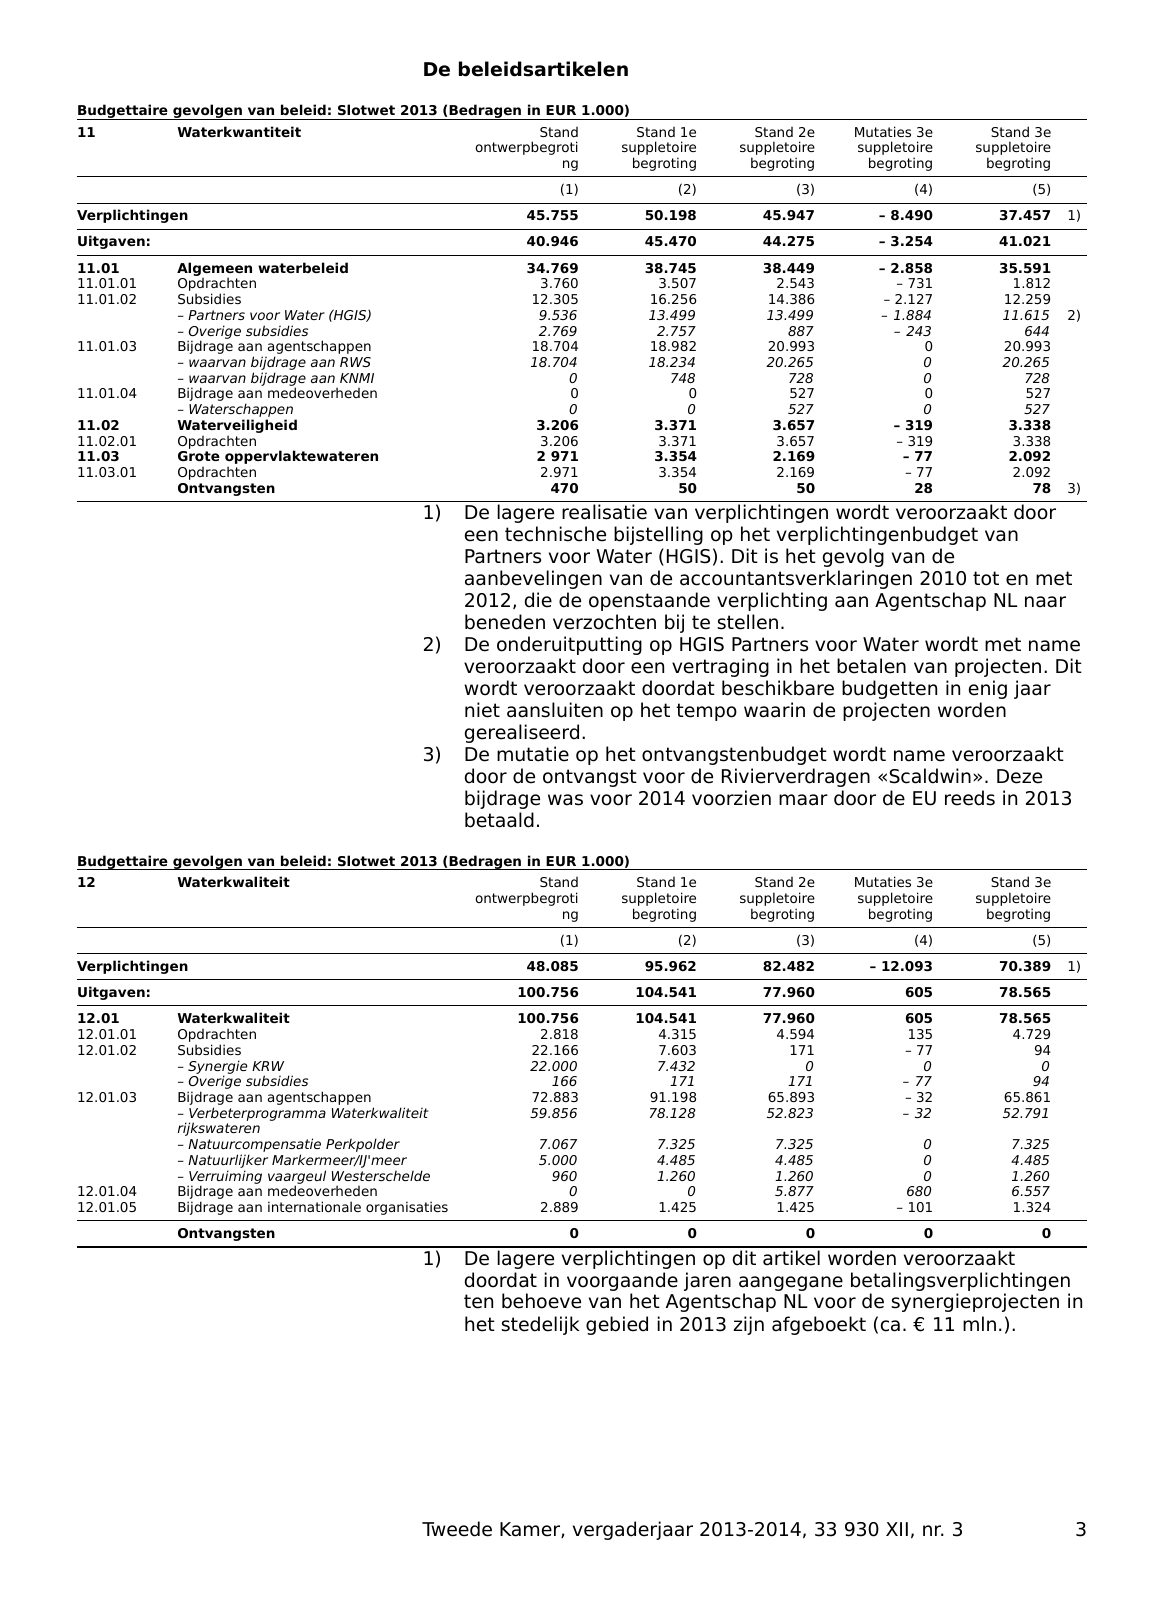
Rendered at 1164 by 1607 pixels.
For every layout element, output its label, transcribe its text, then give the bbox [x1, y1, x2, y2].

table_cell 12 [77, 870, 171, 927]
table_cell Algemeen waterbeleid [171, 256, 466, 276]
table_cell 100.756 [466, 980, 584, 1005]
table_cell 78.565 [939, 1006, 1057, 1027]
table_cell Bijdrage aan medeoverheden [171, 386, 466, 402]
table_cell 1) [1057, 954, 1087, 979]
table_cell 1.425 [585, 1200, 703, 1220]
table_cell 65.861 [939, 1090, 1057, 1106]
table_cell 3.354 [585, 465, 703, 481]
table_cell 7.432 [585, 1058, 703, 1074]
table_cell [77, 1137, 171, 1153]
table_cell 0 [466, 1184, 584, 1200]
table_cell 52.791 [939, 1106, 1057, 1137]
table_cell [171, 928, 466, 953]
table_cell 2.889 [466, 1200, 584, 1220]
table_cell Uitgaven: [77, 980, 466, 1005]
table_cell Verplichtingen [77, 954, 466, 979]
table_cell 45.470 [585, 230, 703, 255]
table_cell 2.092 [939, 465, 1057, 481]
table_cell – 12.093 [821, 954, 939, 979]
table_cell Subsidies [171, 1043, 466, 1058]
table_cell Ontvangsten [171, 481, 466, 501]
table_cell [1057, 256, 1087, 276]
table_cell Stand 1e suppletoire begroting [585, 120, 703, 176]
table_cell – waarvan bijdrage aan RWS [171, 355, 466, 371]
table_cell Stand ontwerpbegroting [466, 120, 584, 176]
table_cell [1057, 1137, 1087, 1153]
table_cell [1057, 449, 1087, 465]
table_cell [1057, 230, 1087, 255]
table_cell (5) [939, 928, 1057, 953]
table_cell [1057, 980, 1087, 1005]
table_cell – 77 [821, 1043, 939, 1058]
table_cell Stand 3e suppletoire begroting [939, 870, 1057, 927]
table_cell 91.198 [585, 1090, 703, 1106]
table_cell Waterkwaliteit [171, 870, 466, 927]
table_cell 0 [466, 1221, 584, 1246]
table_cell – 2.858 [821, 256, 939, 276]
table_cell [77, 928, 171, 953]
table_cell 94 [939, 1074, 1057, 1090]
table_cell 3.371 [585, 418, 703, 433]
table_cell Opdrachten [171, 434, 466, 449]
table_cell 45.947 [703, 204, 821, 228]
table_cell 72.883 [466, 1090, 584, 1106]
table_cell Mutaties 3e suppletoire begroting [821, 120, 939, 176]
table_cell [1057, 465, 1087, 481]
table_cell [1057, 870, 1087, 927]
table_cell – 1.884 [821, 308, 939, 323]
table_cell [1057, 1169, 1087, 1184]
table_cell – 77 [821, 449, 939, 465]
table_cell [1057, 1058, 1087, 1074]
table_cell [1057, 1090, 1087, 1106]
table_cell 11.01.03 [77, 339, 171, 355]
table_cell 38.745 [585, 256, 703, 276]
table_cell 94 [939, 1043, 1057, 1058]
table_cell 135 [821, 1027, 939, 1043]
table_cell – 243 [821, 323, 939, 339]
table_cell – Overige subsidies [171, 1074, 466, 1090]
table_cell Bijdrage aan agentschappen [171, 339, 466, 355]
table_cell 104.541 [585, 980, 703, 1005]
table_cell 11.01.01 [77, 276, 171, 292]
table_cell 7.325 [585, 1137, 703, 1153]
table_cell [1057, 355, 1087, 371]
table_cell 0 [821, 1169, 939, 1184]
table_cell 37.457 [939, 204, 1057, 228]
table_cell Opdrachten [171, 1027, 466, 1043]
table_cell 171 [703, 1043, 821, 1058]
table_cell 3.206 [466, 434, 584, 449]
table_cell Stand ontwerpbegroting [466, 870, 584, 927]
table_cell 470 [466, 481, 584, 501]
table_cell 77.960 [703, 980, 821, 1005]
table_cell 12.01 [77, 1006, 171, 1027]
table_cell 5.000 [466, 1153, 584, 1168]
table_cell 728 [703, 371, 821, 386]
table_cell 50.198 [585, 204, 703, 228]
table_cell 748 [585, 371, 703, 386]
table_cell 22.000 [466, 1058, 584, 1074]
table_cell 4.485 [939, 1153, 1057, 1168]
table_cell 680 [821, 1184, 939, 1200]
table_cell 7.067 [466, 1137, 584, 1153]
table_cell – Natuurcompensatie Perkpolder [171, 1137, 466, 1153]
table_cell 16.256 [585, 292, 703, 308]
table_cell [77, 1074, 171, 1090]
table_cell 3) [1057, 481, 1087, 501]
table_cell [1057, 434, 1087, 449]
table_cell Stand 3e suppletoire begroting [939, 120, 1057, 176]
table_cell 0 [703, 1058, 821, 1074]
table_cell [77, 1058, 171, 1074]
table_cell 100.756 [466, 1006, 584, 1027]
table_cell 11.615 [939, 308, 1057, 323]
table_cell 1.812 [939, 276, 1057, 292]
table_cell [1057, 1153, 1087, 1168]
table_cell [1057, 1074, 1087, 1090]
table_cell 40.946 [466, 230, 584, 255]
table_cell 59.856 [466, 1106, 584, 1137]
subtitle De beleidsartikelen [422, 59, 1087, 81]
table_cell 11.02 [77, 418, 171, 433]
table_cell [77, 402, 171, 418]
table_cell [1057, 371, 1087, 386]
table_cell 0 [821, 355, 939, 371]
table_cell 0 [821, 339, 939, 355]
table_cell 0 [703, 1221, 821, 1246]
table_cell Waterkwantiteit [171, 120, 466, 176]
table_cell 1.260 [939, 1169, 1057, 1184]
table_cell Bijdrage aan internationale organisaties [171, 1200, 466, 1220]
table_cell – Overige subsidies [171, 323, 466, 339]
table_cell – 8.490 [821, 204, 939, 228]
table_cell 0 [821, 386, 939, 402]
table_cell 78.128 [585, 1106, 703, 1137]
table_cell 644 [939, 323, 1057, 339]
table_cell 171 [585, 1074, 703, 1090]
table_cell – 2.127 [821, 292, 939, 308]
table_cell 887 [703, 323, 821, 339]
table_cell 35.591 [939, 256, 1057, 276]
table_cell 2 971 [466, 449, 584, 465]
table_cell 4.485 [585, 1153, 703, 1168]
table_cell 28 [821, 481, 939, 501]
table_cell 0 [585, 1221, 703, 1246]
table_cell 960 [466, 1169, 584, 1184]
table_cell 50 [585, 481, 703, 501]
table_cell Opdrachten [171, 465, 466, 481]
table_cell 11 [77, 120, 171, 176]
table_cell – 101 [821, 1200, 939, 1220]
table_cell Mutaties 3e suppletoire begroting [821, 870, 939, 927]
table_cell 18.982 [585, 339, 703, 355]
table_cell 0 [821, 1137, 939, 1153]
table_cell 20.265 [703, 355, 821, 371]
text 1) De lagere verplichtingen op dit artikel worden veroorzaakt doordat in voorgaande jaren aangegane betalingsverplichtingen ten behoeve van het Agentschap NL voor de synergieprojecten in het stedelijk gebied in 2013 zijn afgeboekt (ca. € 11 mln.). [422, 1248, 1087, 1335]
table_cell 2.757 [585, 323, 703, 339]
table_cell (4) [821, 928, 939, 953]
table_cell 2.169 [703, 449, 821, 465]
table_cell 1.260 [703, 1169, 821, 1184]
table_cell 78 [939, 481, 1057, 501]
table_cell 12.01.02 [77, 1043, 171, 1058]
table_cell – 32 [821, 1106, 939, 1137]
table_cell – 77 [821, 465, 939, 481]
table_cell [1057, 120, 1087, 176]
table_cell [77, 1169, 171, 1184]
table_cell (1) [466, 177, 584, 202]
table_cell 11.02.01 [77, 434, 171, 449]
table_cell [1057, 386, 1087, 402]
table_cell Grote oppervlaktewateren [171, 449, 466, 465]
table_cell 41.021 [939, 230, 1057, 255]
table_cell Bijdrage aan agentschappen [171, 1090, 466, 1106]
table_cell 13.499 [585, 308, 703, 323]
table_cell (3) [703, 177, 821, 202]
table_cell 34.769 [466, 256, 584, 276]
table_cell 3.507 [585, 276, 703, 292]
table_cell 3.354 [585, 449, 703, 465]
table_cell 3.371 [585, 434, 703, 449]
table_cell 1.324 [939, 1200, 1057, 1220]
table_cell 2.971 [466, 465, 584, 481]
table_cell 4.315 [585, 1027, 703, 1043]
table_cell – 319 [821, 418, 939, 433]
table_cell 7.325 [939, 1137, 1057, 1153]
table_cell 14.386 [703, 292, 821, 308]
table_cell [1057, 928, 1087, 953]
table_cell 527 [939, 402, 1057, 418]
table_cell [1057, 1221, 1087, 1246]
table_cell – 319 [821, 434, 939, 449]
text 2) De onderuitputting op HGIS Partners voor Water wordt met name veroorzaakt door een vertraging in het betalen van projecten. Dit wordt veroorzaakt doordat beschikbare budgetten in enig jaar niet aansluiten op het tempo waarin de projecten worden gerealiseerd. [422, 634, 1087, 744]
table_cell [1057, 1006, 1087, 1027]
table_cell [77, 481, 171, 501]
table_cell 104.541 [585, 1006, 703, 1027]
table_cell 3.760 [466, 276, 584, 292]
table_cell – 731 [821, 276, 939, 292]
table_cell 0 [821, 402, 939, 418]
table_cell 3.206 [466, 418, 584, 433]
table_cell 20.993 [703, 339, 821, 355]
table_cell Stand 2e suppletoire begroting [703, 120, 821, 176]
table_cell 12.01.03 [77, 1090, 171, 1106]
table_cell – 32 [821, 1090, 939, 1106]
table_cell [77, 177, 171, 202]
table_cell 4.485 [703, 1153, 821, 1168]
table_cell 0 [466, 371, 584, 386]
table_cell (4) [821, 177, 939, 202]
table_cell 12.01.05 [77, 1200, 171, 1220]
table_cell [77, 323, 171, 339]
table_cell [1057, 1043, 1087, 1058]
table_cell 12.01.01 [77, 1027, 171, 1043]
table_cell 605 [821, 1006, 939, 1027]
table_cell 2.169 [703, 465, 821, 481]
table_cell [171, 177, 466, 202]
table_cell 20.993 [939, 339, 1057, 355]
table_cell 45.755 [466, 204, 584, 228]
table_cell – Synergie KRW [171, 1058, 466, 1074]
table_cell 65.893 [703, 1090, 821, 1106]
table_cell 2.543 [703, 276, 821, 292]
table_cell Stand 1e suppletoire begroting [585, 870, 703, 927]
table_cell [1057, 339, 1087, 355]
table_cell 4.729 [939, 1027, 1057, 1043]
table_cell 3.338 [939, 418, 1057, 433]
table_cell [1057, 1106, 1087, 1137]
table_cell 4.594 [703, 1027, 821, 1043]
table_cell (2) [585, 177, 703, 202]
table_cell 7.325 [703, 1137, 821, 1153]
table_cell 11.03.01 [77, 465, 171, 481]
table_cell 3.657 [703, 418, 821, 433]
table_cell 527 [703, 386, 821, 402]
table_cell (1) [466, 928, 584, 953]
table_cell [1057, 1027, 1087, 1043]
table_header Budgettaire gevolgen van beleid: Slotwet 2013 (Bedragen in EUR 1.000) [77, 854, 1087, 869]
table_cell 6.557 [939, 1184, 1057, 1200]
table_cell 0 [585, 402, 703, 418]
table_cell – 77 [821, 1074, 939, 1090]
table_cell 52.823 [703, 1106, 821, 1137]
table_cell [77, 308, 171, 323]
table_cell [1057, 1184, 1087, 1200]
table_cell [1057, 323, 1087, 339]
table_cell Verplichtingen [77, 204, 466, 228]
table_cell 1) [1057, 204, 1087, 228]
table_cell 7.603 [585, 1043, 703, 1058]
table_cell 171 [703, 1074, 821, 1090]
table_cell – Verruiming vaargeul Westerschelde [171, 1169, 466, 1184]
table_cell 20.265 [939, 355, 1057, 371]
table_cell 44.275 [703, 230, 821, 255]
table_cell Stand 2e suppletoire begroting [703, 870, 821, 927]
table_cell Ontvangsten [171, 1221, 466, 1246]
table_cell [1057, 402, 1087, 418]
table_cell 0 [821, 371, 939, 386]
table_cell 77.960 [703, 1006, 821, 1027]
table_cell 728 [939, 371, 1057, 386]
table_cell 2) [1057, 308, 1087, 323]
table_cell [77, 1153, 171, 1168]
table_cell Bijdrage aan medeoverheden [171, 1184, 466, 1200]
table_cell 22.166 [466, 1043, 584, 1058]
table_cell 18.234 [585, 355, 703, 371]
table_cell 527 [939, 386, 1057, 402]
table_cell 12.305 [466, 292, 584, 308]
table_cell (5) [939, 177, 1057, 202]
table_cell (2) [585, 928, 703, 953]
table_cell 82.482 [703, 954, 821, 979]
table_cell 605 [821, 980, 939, 1005]
table_cell Waterveiligheid [171, 418, 466, 433]
table_cell 166 [466, 1074, 584, 1090]
table_cell 2.769 [466, 323, 584, 339]
table_cell – waarvan bijdrage aan KNMI [171, 371, 466, 386]
table_cell 12.259 [939, 292, 1057, 308]
table_cell – Partners voor Water (HGIS) [171, 308, 466, 323]
table_cell 11.01.02 [77, 292, 171, 308]
table_cell 13.499 [703, 308, 821, 323]
table_cell [1057, 418, 1087, 433]
table_cell 1.260 [585, 1169, 703, 1184]
table_cell 0 [939, 1221, 1057, 1246]
table_cell 18.704 [466, 355, 584, 371]
table_cell Waterkwaliteit [171, 1006, 466, 1027]
table_cell 11.03 [77, 449, 171, 465]
table_header Budgettaire gevolgen van beleid: Slotwet 2013 (Bedragen in EUR 1.000) [77, 103, 1087, 119]
table_cell 50 [703, 481, 821, 501]
table_cell 0 [821, 1153, 939, 1168]
table_cell Subsidies [171, 292, 466, 308]
table_cell 9.536 [466, 308, 584, 323]
table_cell 2.818 [466, 1027, 584, 1043]
table_cell – 3.254 [821, 230, 939, 255]
table_cell Opdrachten [171, 276, 466, 292]
table_cell [77, 355, 171, 371]
table_cell 0 [821, 1058, 939, 1074]
table_cell 38.449 [703, 256, 821, 276]
table_cell 0 [466, 386, 584, 402]
table_cell 3.338 [939, 434, 1057, 449]
table_cell 0 [585, 386, 703, 402]
table_cell [1057, 292, 1087, 308]
table_cell [1057, 1200, 1087, 1220]
text 3) De mutatie op het ontvangstenbudget wordt name veroorzaakt door de ontvangst voor de Rivierverdragen «Scaldwin». Deze bijdrage was voor 2014 voorzien maar door de EU reeds in 2013 betaald. [422, 744, 1087, 832]
table_cell 95.962 [585, 954, 703, 979]
table_cell 2.092 [939, 449, 1057, 465]
table_cell 12.01.04 [77, 1184, 171, 1200]
table_cell (3) [703, 928, 821, 953]
table_cell 0 [821, 1221, 939, 1246]
table_cell – Verbeterprogramma Waterkwaliteit rijkswateren [171, 1106, 466, 1137]
table_cell 527 [703, 402, 821, 418]
table_cell [1057, 177, 1087, 202]
table_cell 5.877 [703, 1184, 821, 1200]
table_cell 78.565 [939, 980, 1057, 1005]
text 1) De lagere realisatie van verplichtingen wordt veroorzaakt door een technische bijstelling op het verplichtingenbudget van Partners voor Water (HGIS). Dit is het gevolg van de aanbevelingen van de accountantsverklaringen 2010 tot en met 2012, die de openstaande verplichting aan Agentschap NL naar beneden verzochten bij te stellen. [422, 502, 1087, 634]
table_cell 0 [939, 1058, 1057, 1074]
table_cell 0 [585, 1184, 703, 1200]
table_cell [77, 1106, 171, 1137]
table_cell [77, 1221, 171, 1246]
table_cell 1.425 [703, 1200, 821, 1220]
table_cell 48.085 [466, 954, 584, 979]
table_cell 11.01 [77, 256, 171, 276]
table_cell 3.657 [703, 434, 821, 449]
table_cell 70.389 [939, 954, 1057, 979]
table_cell 18.704 [466, 339, 584, 355]
table_cell – Waterschappen [171, 402, 466, 418]
table_cell [1057, 276, 1087, 292]
table_cell Uitgaven: [77, 230, 466, 255]
table_cell [77, 371, 171, 386]
table_cell 0 [466, 402, 584, 418]
table_cell 11.01.04 [77, 386, 171, 402]
table_cell – Natuurlijker Markermeer/IJ'meer [171, 1153, 466, 1168]
